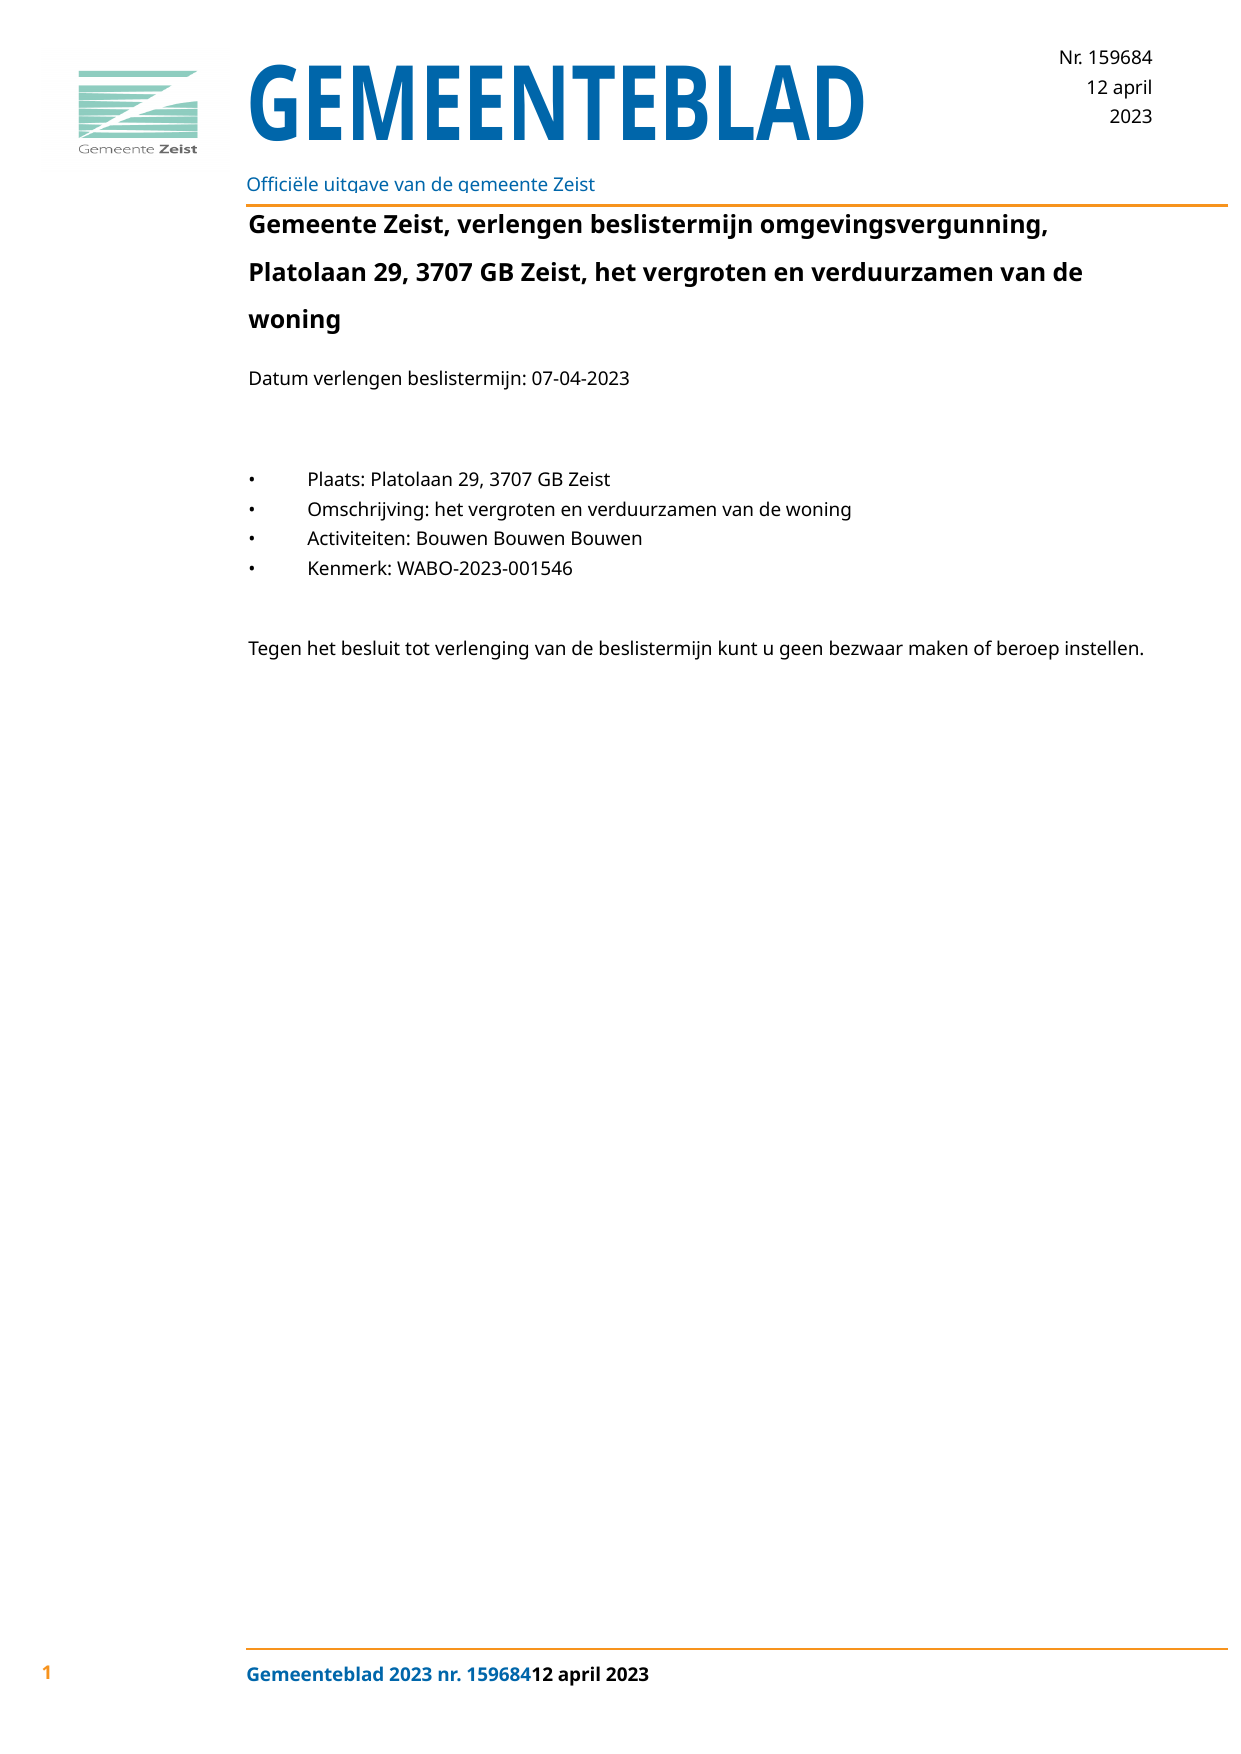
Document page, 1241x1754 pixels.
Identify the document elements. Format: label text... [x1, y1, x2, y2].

picture [41, 47, 231, 172]
list Activiteiten: Bouwen Bouwen Bouwen [248, 526, 1152, 551]
list Plaats: Platolaan 29, 3707 GB Zeist [248, 466, 1152, 492]
list Kenmerk: WABO-2023-001546 [248, 555, 1152, 581]
list Omschrijving: het vergroten en verduurzamen van de woning [248, 496, 1152, 522]
text Datum verlengen beslistermijn: 07-04-2023 [248, 366, 1152, 391]
text Tegen het besluit tot verlenging van de beslistermijn kunt u geen bezwaar maken of beroep instellen. [248, 635, 1152, 661]
text Gemeente Zeist, verlengen beslistermijn omgevingsvergunning, Platolaan 29, 3707 GB Zeist, het vergroten en verduurzamen van de woning [248, 207, 1152, 336]
